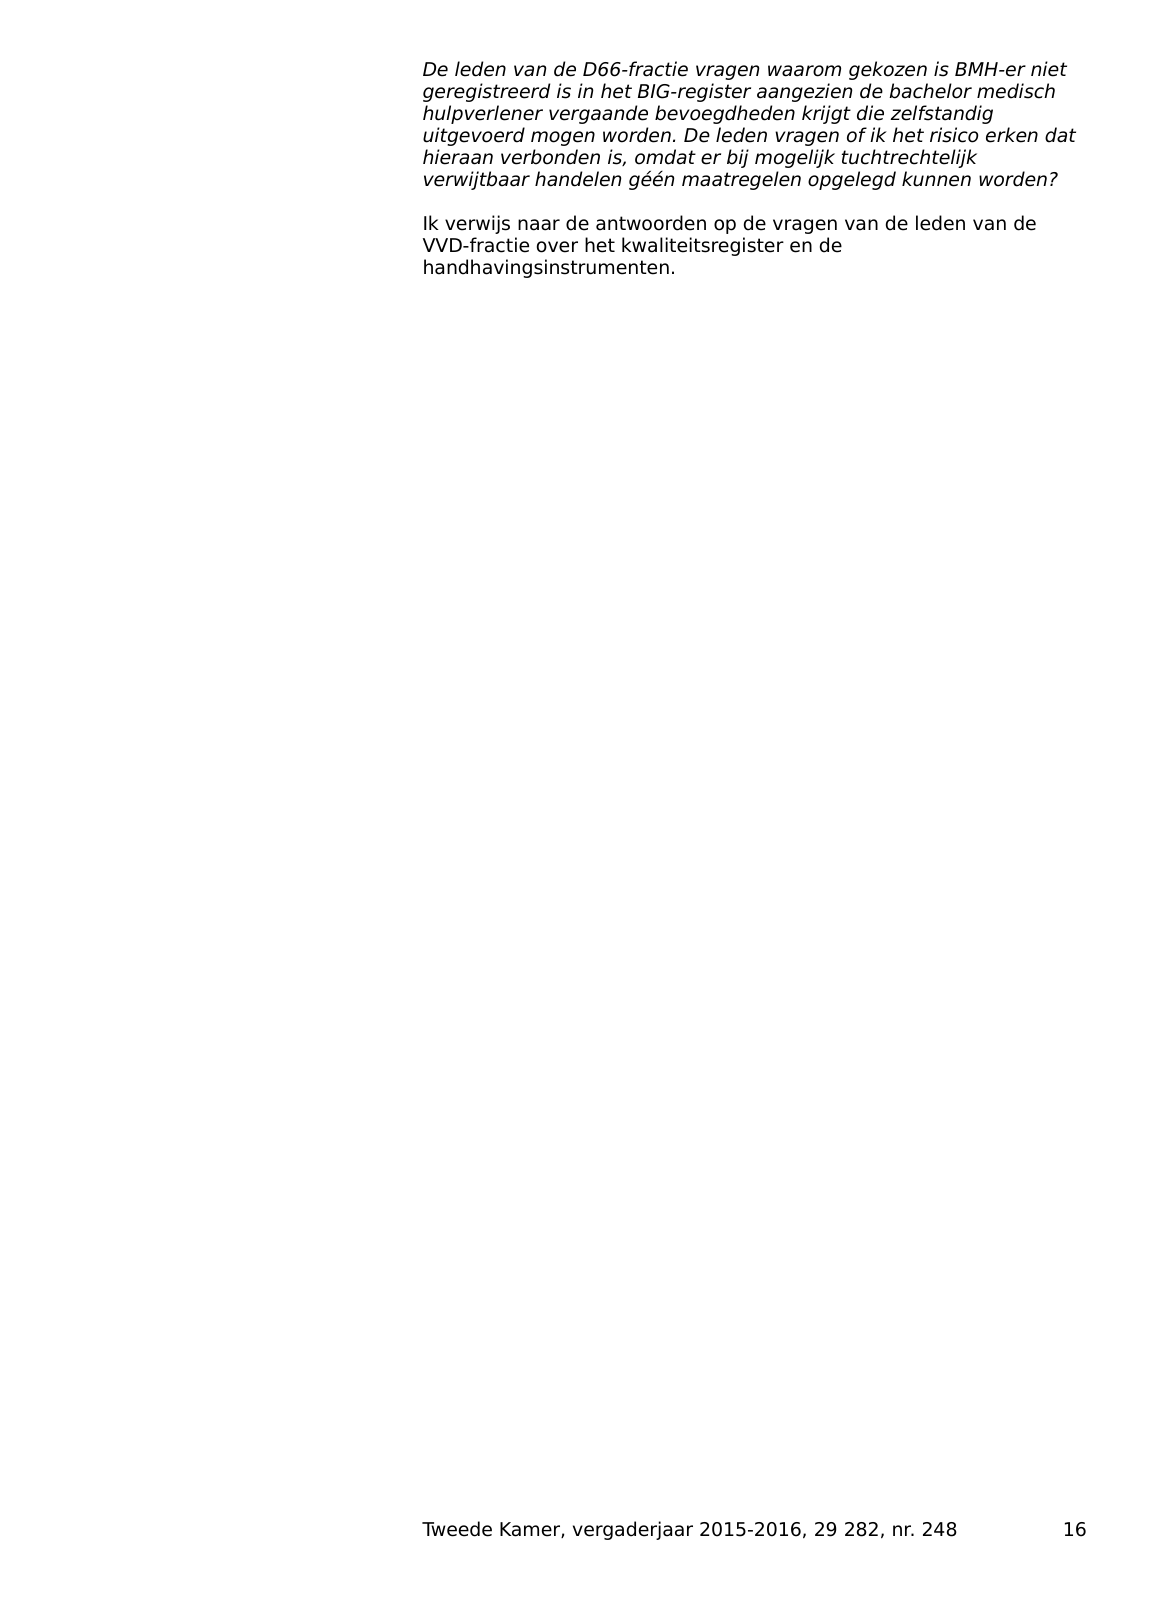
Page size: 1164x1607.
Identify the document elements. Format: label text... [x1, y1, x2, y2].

text De leden van de D66-fractie vragen waarom gekozen is BMH-er niet geregistreerd is in het BIG-register aangezien de bachelor medisch hulpverlener vergaande bevoegdheden krijgt die zelfstandig uitgevoerd mogen worden. De leden vragen of ik het risico erken dat hieraan verbonden is, omdat er bij mogelijk tuchtrechtelijk verwijtbaar handelen géén maatregelen opgelegd kunnen worden? [422, 59, 1087, 191]
text Ik verwijs naar de antwoorden op de vragen van de leden van de VVD-fractie over het kwaliteitsregister en de handhavingsinstrumenten. [422, 213, 1087, 279]
